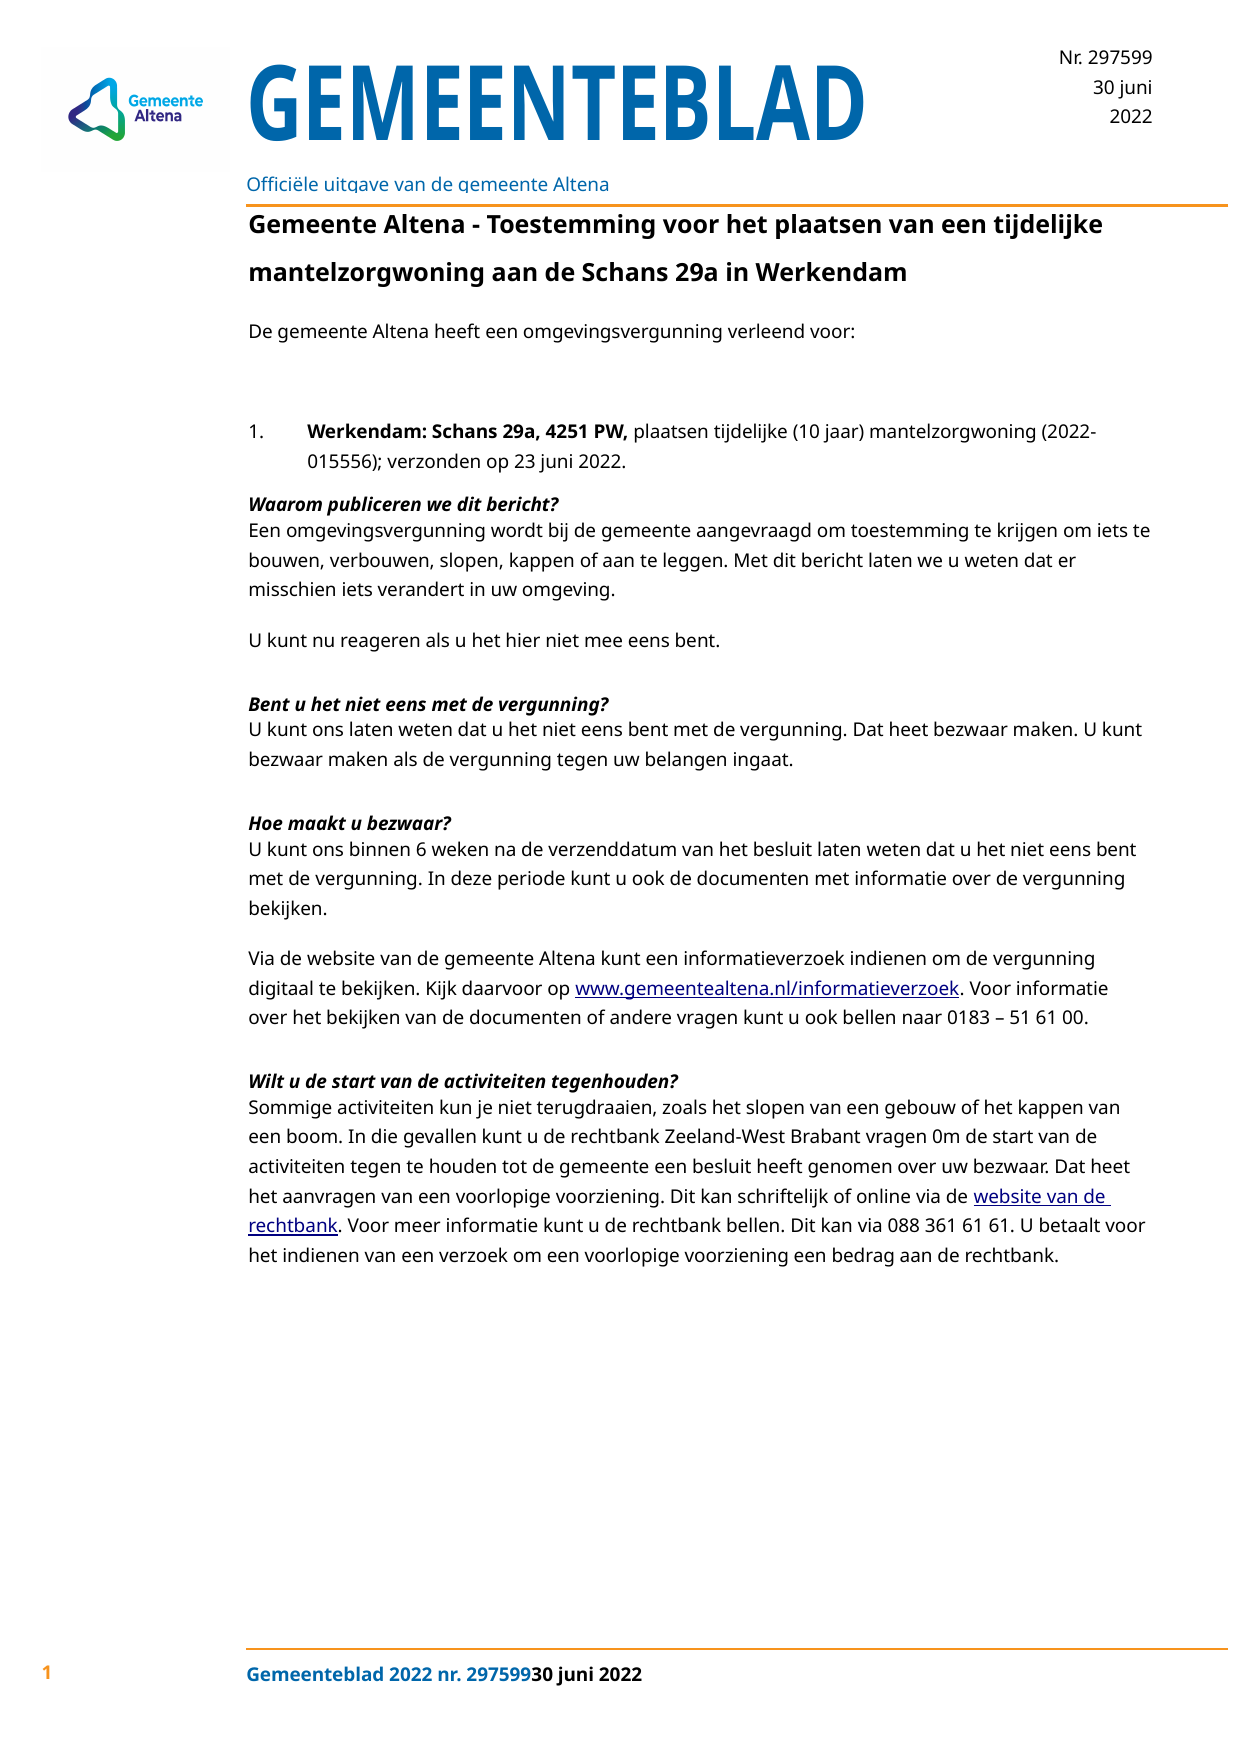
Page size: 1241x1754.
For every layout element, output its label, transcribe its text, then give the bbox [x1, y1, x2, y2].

text Hoe maakt u bezwaar? [248, 810, 1152, 836]
text U kunt nu reageren als u het hier niet mee eens bent. [248, 627, 1152, 652]
text U kunt ons binnen 6 weken na de verzenddatum van het besluit laten weten dat u het niet eens bent met de vergunning. In deze periode kunt u ook de documenten met informatie over de vergunning bekijken. [248, 836, 1152, 921]
text De gemeente Altena heeft een omgevingsvergunning verleend voor: [248, 318, 1152, 344]
text Via de website van de gemeente Altena kunt een informatieverzoek indienen om de vergunning digitaal te bekijken. Kijk daarvoor op www.gemeentealtena.nl/informatieverzoek. Voor informatie over het bekijken van de documenten of andere vragen kunt u ook bellen naar 0183 – 51 61 00. [248, 945, 1152, 1030]
text Sommige activiteiten kun je niet terugdraaien, zoals het slopen van een gebouw of het kappen van een boom. In die gevallen kunt u de rechtbank Zeeland-West Brabant vragen 0m de start van de activiteiten tegen te houden tot de gemeente een besluit heeft genomen over uw bezwaar. Dat heet het aanvragen van een voorlopige voorziening. Dit kan schriftelijk of online via de website van de rechtbank. Voor meer informatie kunt u de rechtbank bellen. Dit kan via 088 361 61 61. U betaalt voor het indienen van een verzoek om een voorlopige voorziening een bedrag aan de rechtbank. [248, 1094, 1152, 1268]
text Gemeente Altena - Toestemming voor het plaatsen van een tijdelijke mantelzorgwoning aan de Schans 29a in Werkendam [248, 207, 1152, 288]
text Waarom publiceren we dit bericht? [248, 491, 1152, 517]
text U kunt ons laten weten dat u het niet eens bent met de vergunning. Dat heet bezwaar maken. U kunt bezwaar maken als de vergunning tegen uw belangen ingaat. [248, 716, 1152, 772]
list Werkendam: Schans 29a, 4251 PW, plaatsen tijdelijke (10 jaar) mantelzorgwoning (2022-015556); verzonden op 23 juni 2022. [248, 419, 1152, 474]
picture [41, 47, 231, 172]
text Bent u het niet eens met de vergunning? [248, 691, 1152, 716]
text Een omgevingsvergunning wordt bij de gemeente aangevraagd om toestemming te krijgen om iets te bouwen, verbouwen, slopen, kappen of aan te leggen. Met dit bericht laten we u weten dat er misschien iets verandert in uw omgeving. [248, 517, 1152, 602]
text Wilt u de start van de activiteiten tegenhouden? [248, 1068, 1152, 1094]
